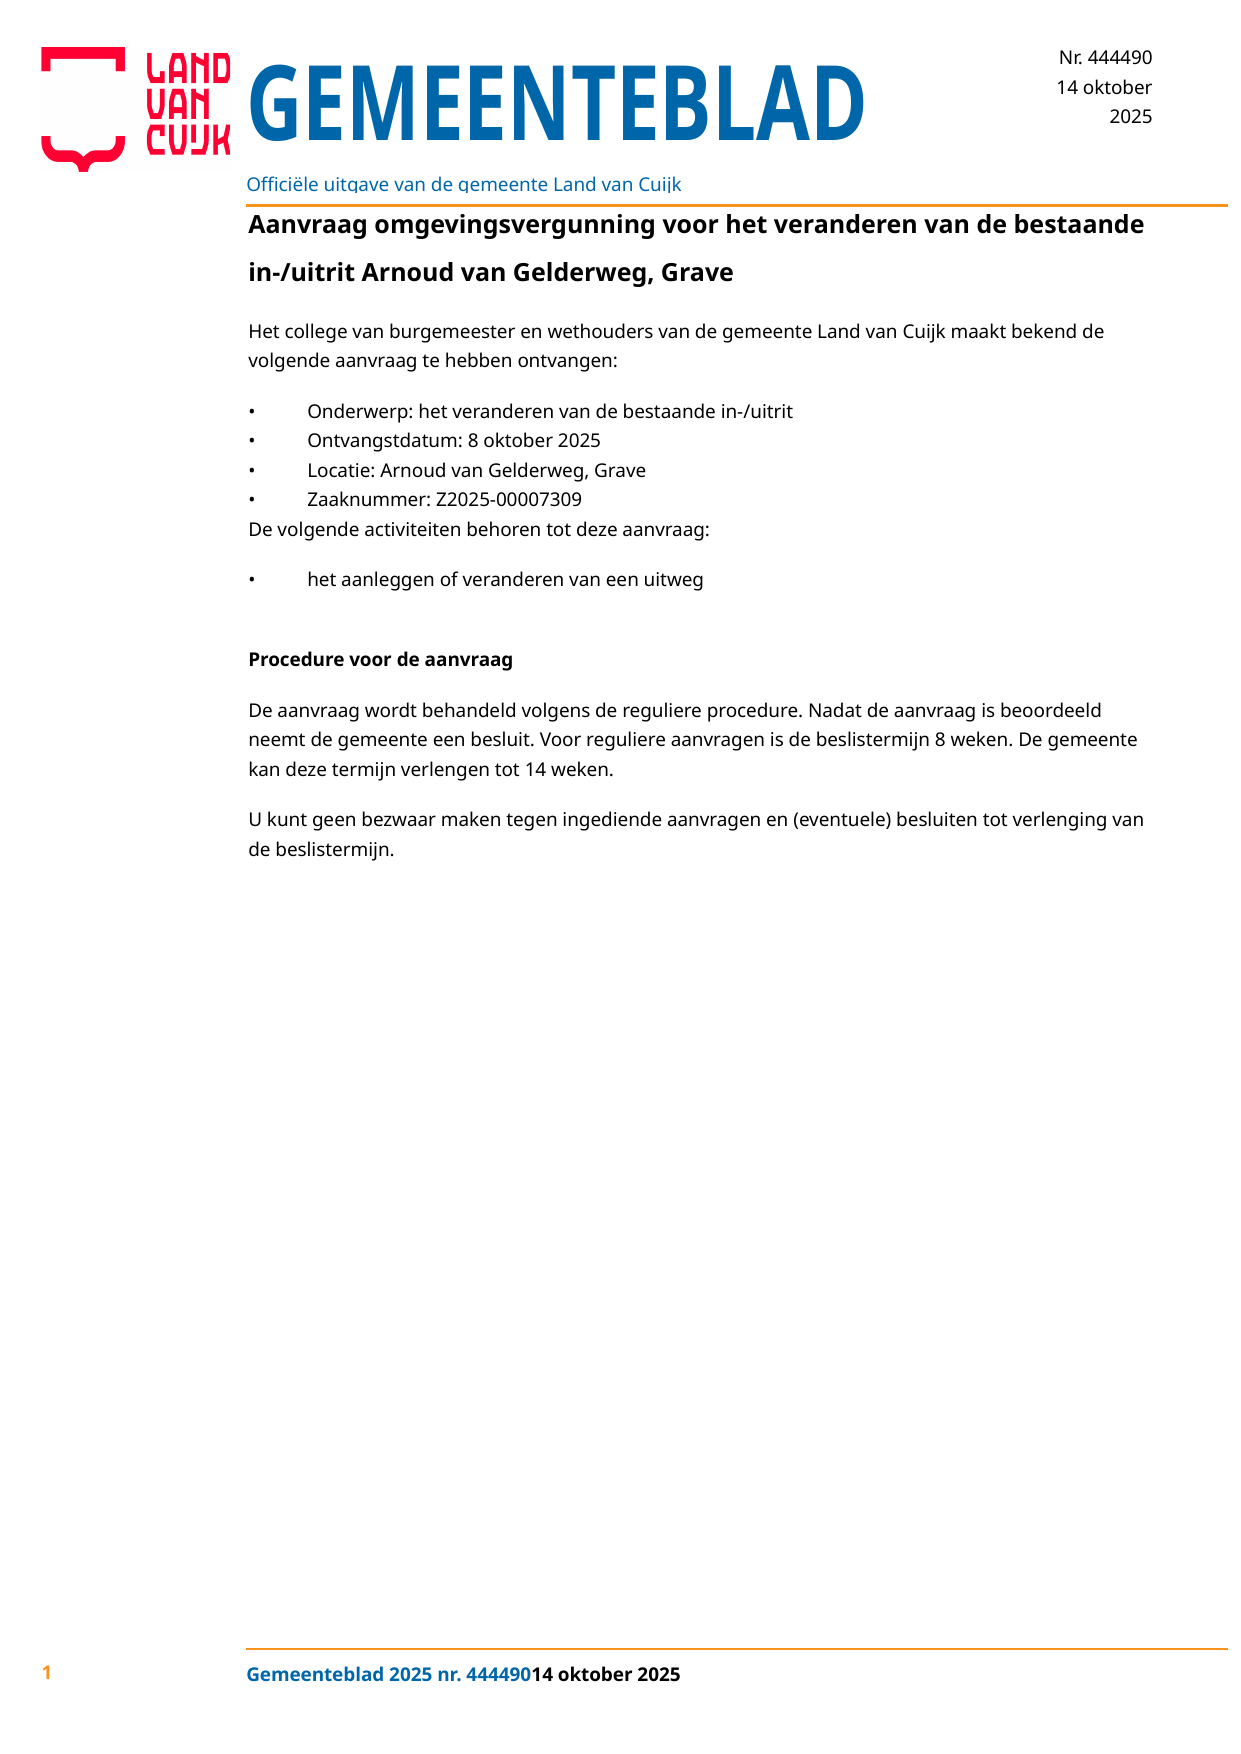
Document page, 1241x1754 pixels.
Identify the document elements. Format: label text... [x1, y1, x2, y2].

text Het college van burgemeester en wethouders van de gemeente Land van Cuijk maakt bekend de volgende aanvraag te hebben ontvangen: [248, 318, 1152, 373]
picture [41, 47, 231, 172]
list Onderwerp: het veranderen van de bestaande in-/uitrit [248, 398, 1152, 424]
text De aanvraag wordt behandeld volgens de reguliere procedure. Nadat de aanvraag is beoordeeld neemt de gemeente een besluit. Voor reguliere aanvragen is de beslistermijn 8 weken. De gemeente kan deze termijn verlengen tot 14 weken. [248, 697, 1152, 782]
list Ontvangstdatum: 8 oktober 2025 [248, 427, 1152, 453]
text De volgende activiteiten behoren tot deze aanvraag: [248, 516, 1152, 542]
text Aanvraag omgevingsvergunning voor het veranderen van de bestaande in-/uitrit Arnoud van Gelderweg, Grave [248, 207, 1152, 288]
text U kunt geen bezwaar maken tegen ingediende aanvragen en (eventuele) besluiten tot verlenging van de beslistermijn. [248, 807, 1152, 862]
list Locatie: Arnoud van Gelderweg, Grave [248, 457, 1152, 483]
text Procedure voor de aanvraag [248, 647, 1152, 672]
list Zaaknummer: Z2025-00007309 [248, 487, 1152, 512]
list het aanleggen of veranderen van een uitweg [248, 567, 1152, 592]
